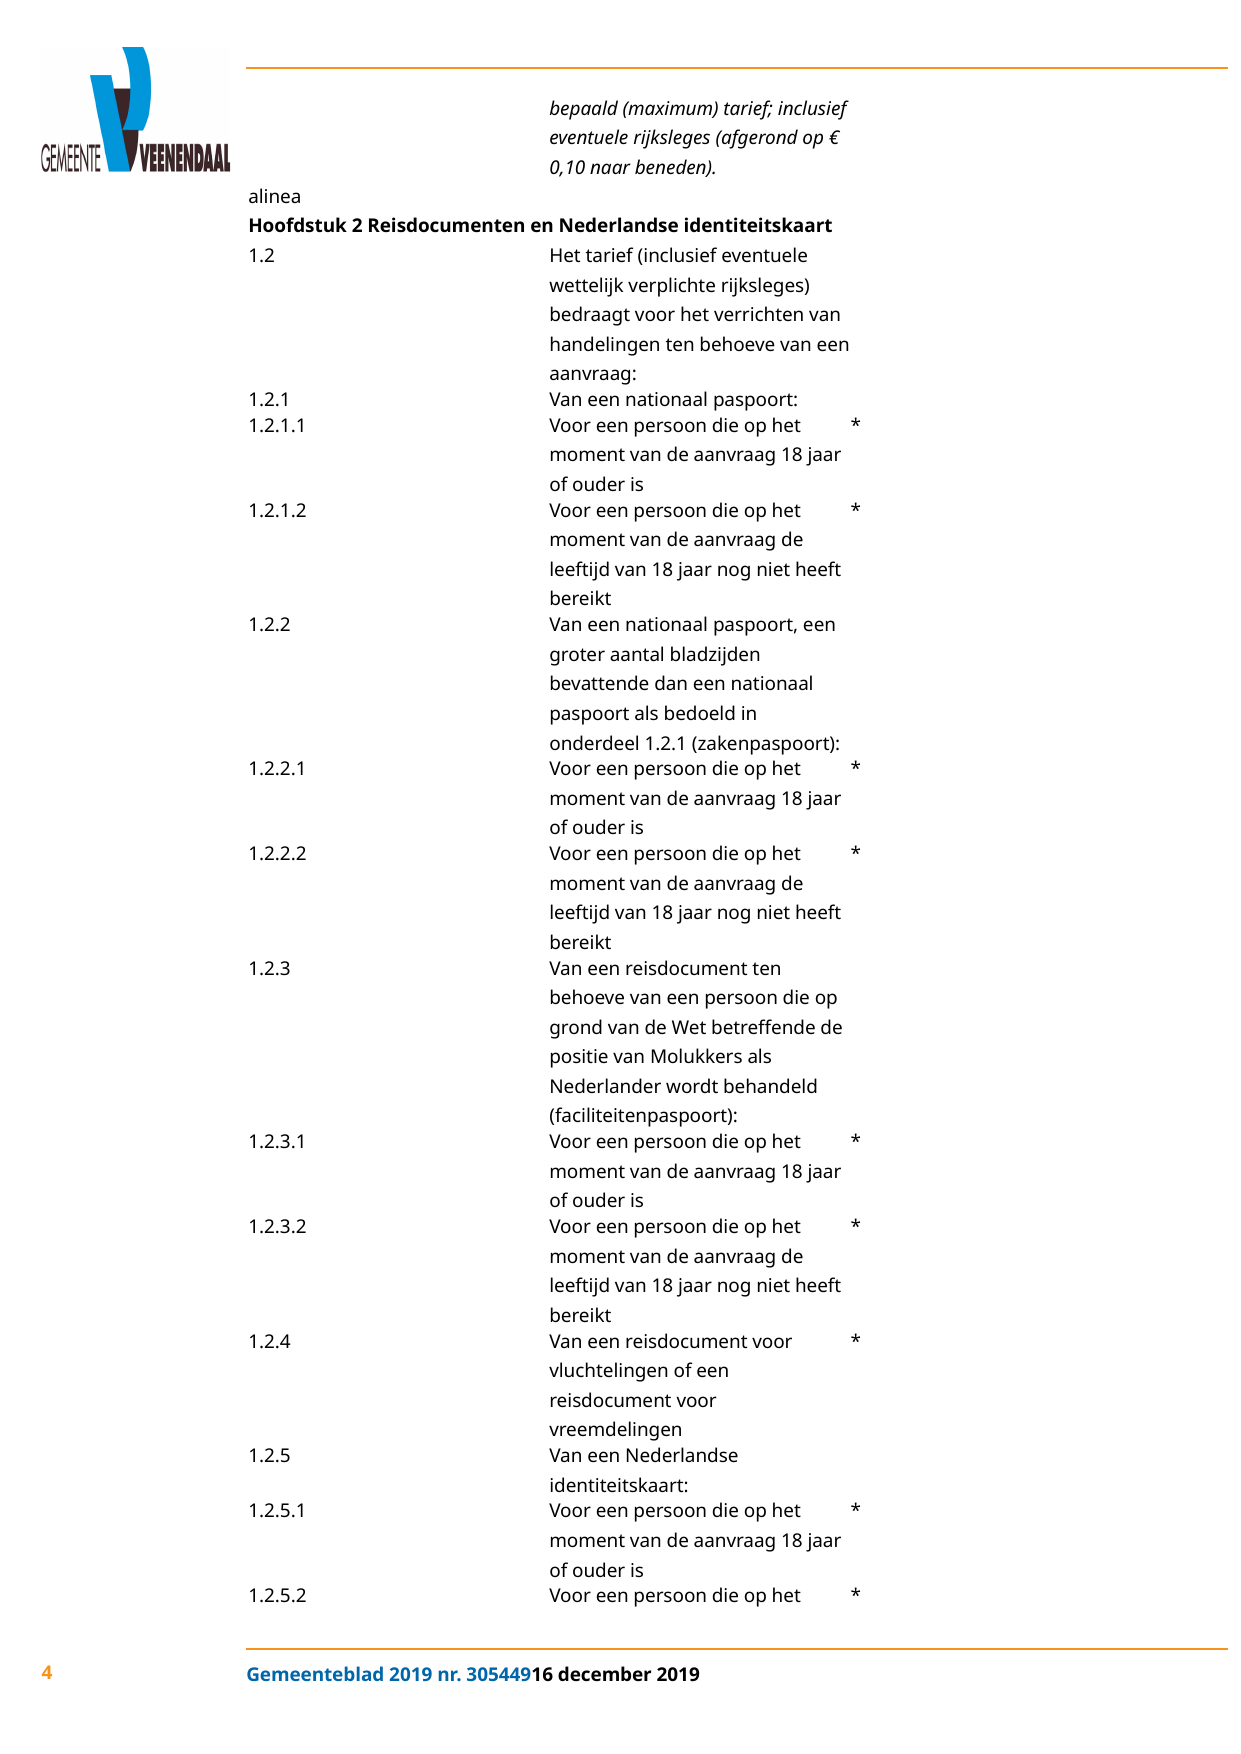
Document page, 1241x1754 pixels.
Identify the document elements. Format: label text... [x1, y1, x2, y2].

table_cell [850, 1442, 1152, 1498]
table_cell [850, 95, 1152, 180]
table_cell * [850, 840, 1152, 955]
table_cell Van een reisdocument ten behoeve van een persoon die op grond van de Wet betreffende de positie van Molukkers als Nederlander wordt behandeld (faciliteitenpaspoort): [549, 955, 850, 1128]
table_cell 1.2.5.2 [248, 1583, 549, 1608]
table_cell Van een reisdocument voor vluchtelingen of een reisdocument voor vreemdelingen [549, 1328, 850, 1442]
table_cell Voor een persoon die op het [549, 1583, 850, 1608]
picture [41, 47, 130, 172]
table_cell bepaald (maximum) tarief; inclusief eventuele rijksleges (afgerond op € 0,10 naar beneden). [549, 95, 850, 180]
table_cell 1.2.1.2 [248, 497, 549, 611]
table_cell [248, 95, 549, 180]
table_cell * [850, 1498, 1152, 1582]
table_cell 1.2.1 [248, 386, 549, 412]
table_cell * [850, 755, 1152, 840]
table_cell Van een Nederlandse identiteitskaart: [549, 1442, 850, 1498]
table_cell * [850, 497, 1152, 611]
table_cell 1.2.2 [248, 611, 549, 755]
table_cell * [850, 412, 1152, 497]
table_cell 1.2.5.1 [248, 1498, 549, 1582]
table_cell 1.2.2.2 [248, 840, 549, 955]
table_cell 1.2.5 [248, 1442, 549, 1498]
table_cell Voor een persoon die op het moment van de aanvraag 18 jaar of ouder is [549, 1498, 850, 1582]
table_cell 1.2.2.1 [248, 755, 549, 840]
table_cell Voor een persoon die op het moment van de aanvraag 18 jaar of ouder is [549, 412, 850, 497]
table_header [850, 242, 1152, 386]
table_cell 1.2.3.2 [248, 1213, 549, 1328]
table_cell 1.2.3.1 [248, 1129, 549, 1213]
table_cell * [850, 1213, 1152, 1328]
table_cell Voor een persoon die op het moment van de aanvraag de leeftijd van 18 jaar nog niet heeft bereikt [549, 1213, 850, 1328]
text alinea­ [248, 183, 1152, 209]
table_cell Voor een persoon die op het moment van de aanvraag de leeftijd van 18 jaar nog niet heeft bereikt [549, 840, 850, 955]
table_cell Voor een persoon die op het moment van de aanvraag 18 jaar of ouder is [549, 1129, 850, 1213]
table_cell Van een nationaal paspoort: [549, 386, 850, 412]
table_cell [850, 611, 1152, 755]
table_header 1.2 [248, 242, 549, 386]
table_cell * [850, 1328, 1152, 1442]
table_cell 1.2.1.1 [248, 412, 549, 497]
table_cell * [850, 1129, 1152, 1213]
picture [123, 47, 231, 172]
table_header Het tarief (inclusief eventuele wettelijk verplichte rijksleges) bedraagt voor het verrichten van handelingen ten behoeve van een aanvraag: [549, 242, 850, 386]
table_cell Voor een persoon die op het moment van de aanvraag 18 jaar of ouder is [549, 755, 850, 840]
table_cell 1.2.4 [248, 1328, 549, 1442]
table_cell [850, 386, 1152, 412]
table_cell [850, 955, 1152, 1128]
table_cell * [850, 1583, 1152, 1608]
table_cell Voor een persoon die op het moment van de aanvraag de leeftijd van 18 jaar nog niet heeft bereikt [549, 497, 850, 611]
table_cell 1.2.3 [248, 955, 549, 1128]
text Hoofdstuk 2 Reisdocumenten en Nederlandse identiteitskaart [248, 212, 1152, 238]
table_cell Van een nationaal paspoort, een groter aantal bladzijden bevattende dan een nationaal paspoort als bedoeld in onderdeel 1.2.1 (zakenpaspoort): [549, 611, 850, 755]
